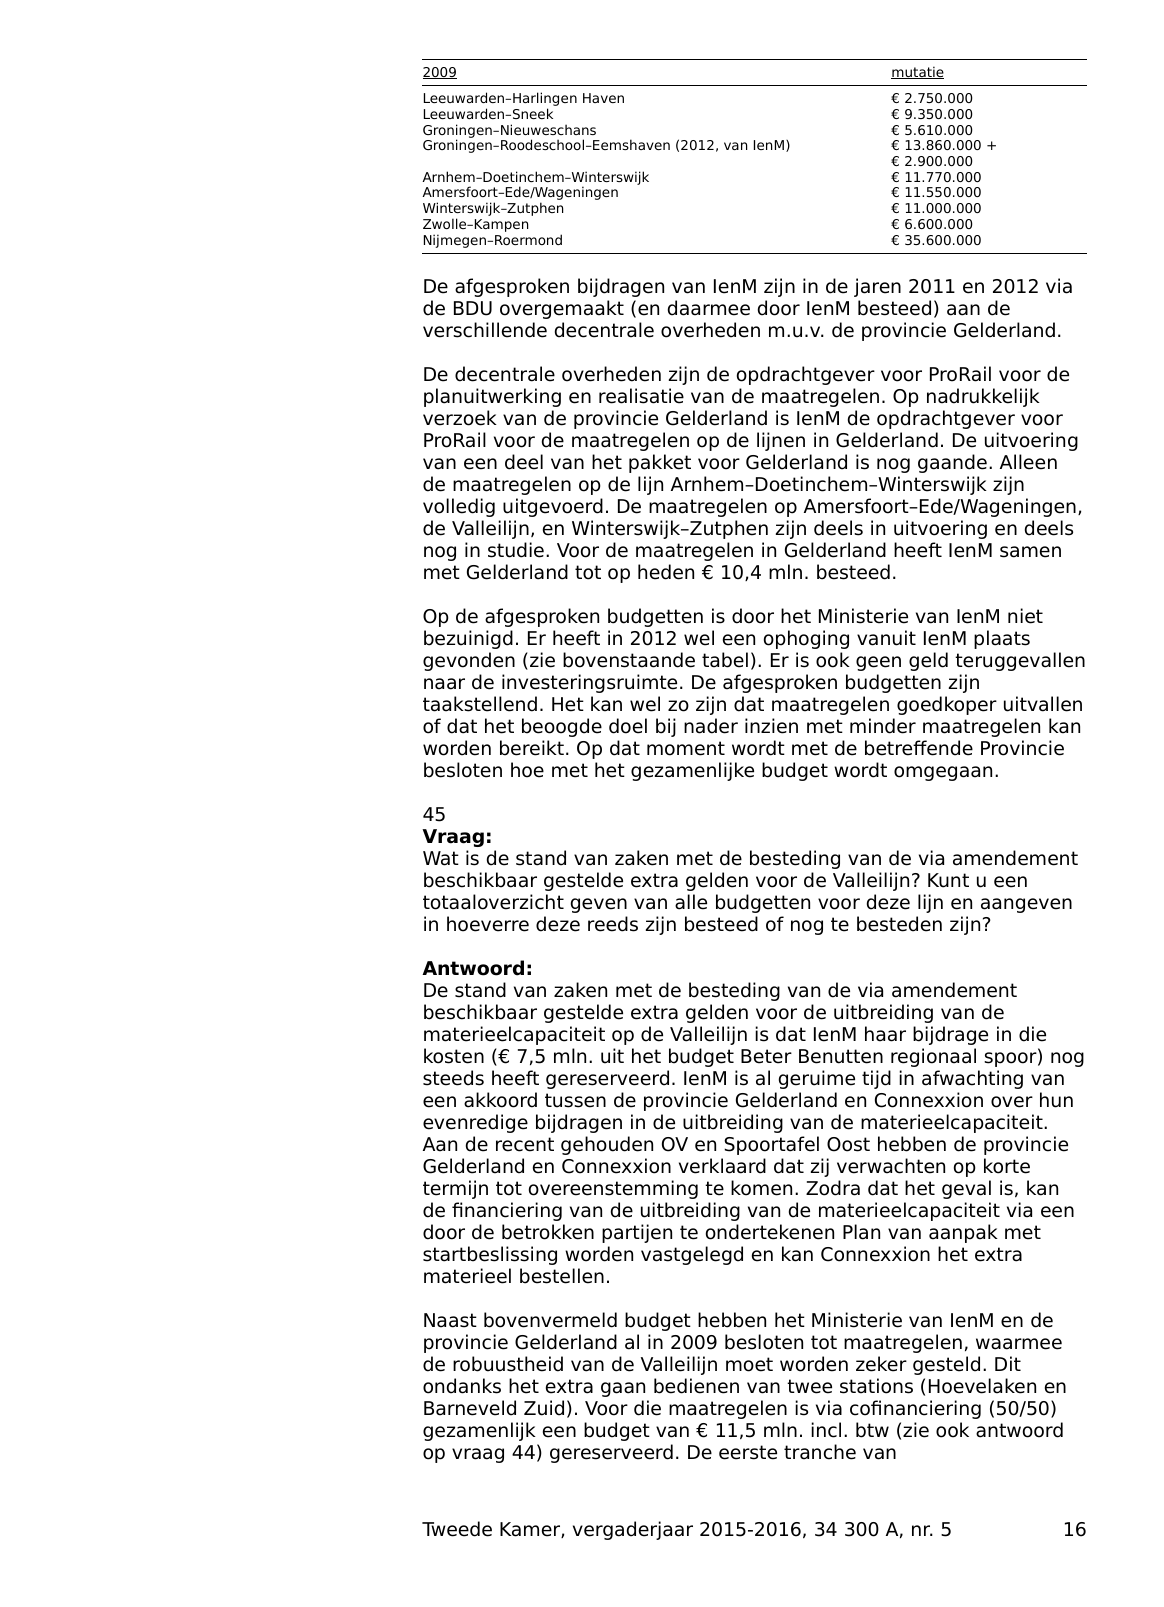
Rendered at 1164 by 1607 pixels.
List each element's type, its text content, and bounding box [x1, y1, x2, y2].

table_cell Winterswijk–Zutphen [422, 201, 885, 217]
table_cell Arnhem–Doetinchem–Winterswijk [422, 170, 885, 185]
text Vraag: [422, 826, 1087, 848]
table_cell Zwolle–Kampen [422, 217, 885, 232]
text De decentrale overheden zijn de opdrachtgever voor ProRail voor de planuitwerking en realisatie van de maatregelen. Op nadrukkelijk verzoek van de provincie Gelderland is IenM de opdrachtgever voor ProRail voor de maatregelen op de lijnen in Gelderland. De uitvoering van een deel van het pakket voor Gelderland is nog gaande. Alleen de maatregelen op de lijn Arnhem–Doetinchem–Winterswijk zijn volledig uitgevoerd. De maatregelen op Amersfoort–Ede/Wageningen, de Valleilijn, en Winterswijk–Zutphen zijn deels in uitvoering en deels nog in studie. Voor de maatregelen in Gelderland heeft IenM samen met Gelderland tot op heden € 10,4 mln. besteed. [422, 364, 1087, 584]
table_header mutatie [885, 60, 1087, 85]
table_cell € 11.000.000 [885, 201, 1087, 217]
table_cell Groningen–Nieuweschans [422, 123, 885, 138]
text Naast bovenvermeld budget hebben het Ministerie van IenM en de provincie Gelderland al in 2009 besloten tot maatregelen, waarmee de robuustheid van de Valleilijn moet worden zeker gesteld. Dit ondanks het extra gaan bedienen van twee stations (Hoevelaken en Barneveld Zuid). Voor die maatregelen is via cofinanciering (50/50) gezamenlijk een budget van € 11,5 mln. incl. btw (zie ook antwoord op vraag 44) gereserveerd. De eerste tranche van [422, 1310, 1087, 1464]
text De stand van zaken met de besteding van de via amendement beschikbaar gestelde extra gelden voor de uitbreiding van de materieelcapaciteit op de Valleilijn is dat IenM haar bijdrage in die kosten (€ 7,5 mln. uit het budget Beter Benutten regionaal spoor) nog steeds heeft gereserveerd. IenM is al geruime tijd in afwachting van een akkoord tussen de provincie Gelderland en Connexxion over hun evenredige bijdragen in de uitbreiding van de materieelcapaciteit. Aan de recent gehouden OV en Spoortafel Oost hebben de provincie Gelderland en Connexxion verklaard dat zij verwachten op korte termijn tot overeenstemming te komen. Zodra dat het geval is, kan de financiering van de uitbreiding van de materieelcapaciteit via een door de betrokken partijen te ondertekenen Plan van aanpak met startbeslissing worden vastgelegd en kan Connexxion het extra materieel bestellen. [422, 980, 1087, 1288]
table_header 2009 [422, 60, 885, 85]
table_cell Leeuwarden–Harlingen Haven [422, 86, 885, 107]
table_cell Groningen–Roodeschool–Eemshaven (2012, van IenM) [422, 138, 885, 169]
table_cell € 2.750.000 [885, 86, 1087, 107]
table_cell € 5.610.000 [885, 123, 1087, 138]
text 45 [422, 804, 1087, 826]
table_cell Leeuwarden–Sneek [422, 107, 885, 122]
table_cell € 6.600.000 [885, 217, 1087, 232]
table_cell Nijmegen–Roermond [422, 233, 885, 253]
table_cell € 35.600.000 [885, 233, 1087, 253]
text Antwoord: [422, 958, 1087, 980]
table_cell € 11.550.000 [885, 185, 1087, 201]
table_cell Amersfoort–Ede/Wageningen [422, 185, 885, 201]
table_cell € 13.860.000 + € 2.900.000 [885, 138, 1087, 169]
table_cell € 11.770.000 [885, 170, 1087, 185]
text De afgesproken bijdragen van IenM zijn in de jaren 2011 en 2012 via de BDU overgemaakt (en daarmee door IenM besteed) aan de verschillende decentrale overheden m.u.v. de provincie Gelderland. [422, 276, 1087, 342]
text Wat is de stand van zaken met de besteding van de via amendement beschikbaar gestelde extra gelden voor de Valleilijn? Kunt u een totaaloverzicht geven van alle budgetten voor deze lijn en aangeven in hoeverre deze reeds zijn besteed of nog te besteden zijn? [422, 848, 1087, 936]
text Op de afgesproken budgetten is door het Ministerie van IenM niet bezuinigd. Er heeft in 2012 wel een ophoging vanuit IenM plaats gevonden (zie bovenstaande tabel). Er is ook geen geld teruggevallen naar de investeringsruimte. De afgesproken budgetten zijn taakstellend. Het kan wel zo zijn dat maatregelen goedkoper uitvallen of dat het beoogde doel bij nader inzien met minder maatregelen kan worden bereikt. Op dat moment wordt met de betreffende Provincie besloten hoe met het gezamenlijke budget wordt omgegaan. [422, 606, 1087, 782]
table_cell € 9.350.000 [885, 107, 1087, 122]
